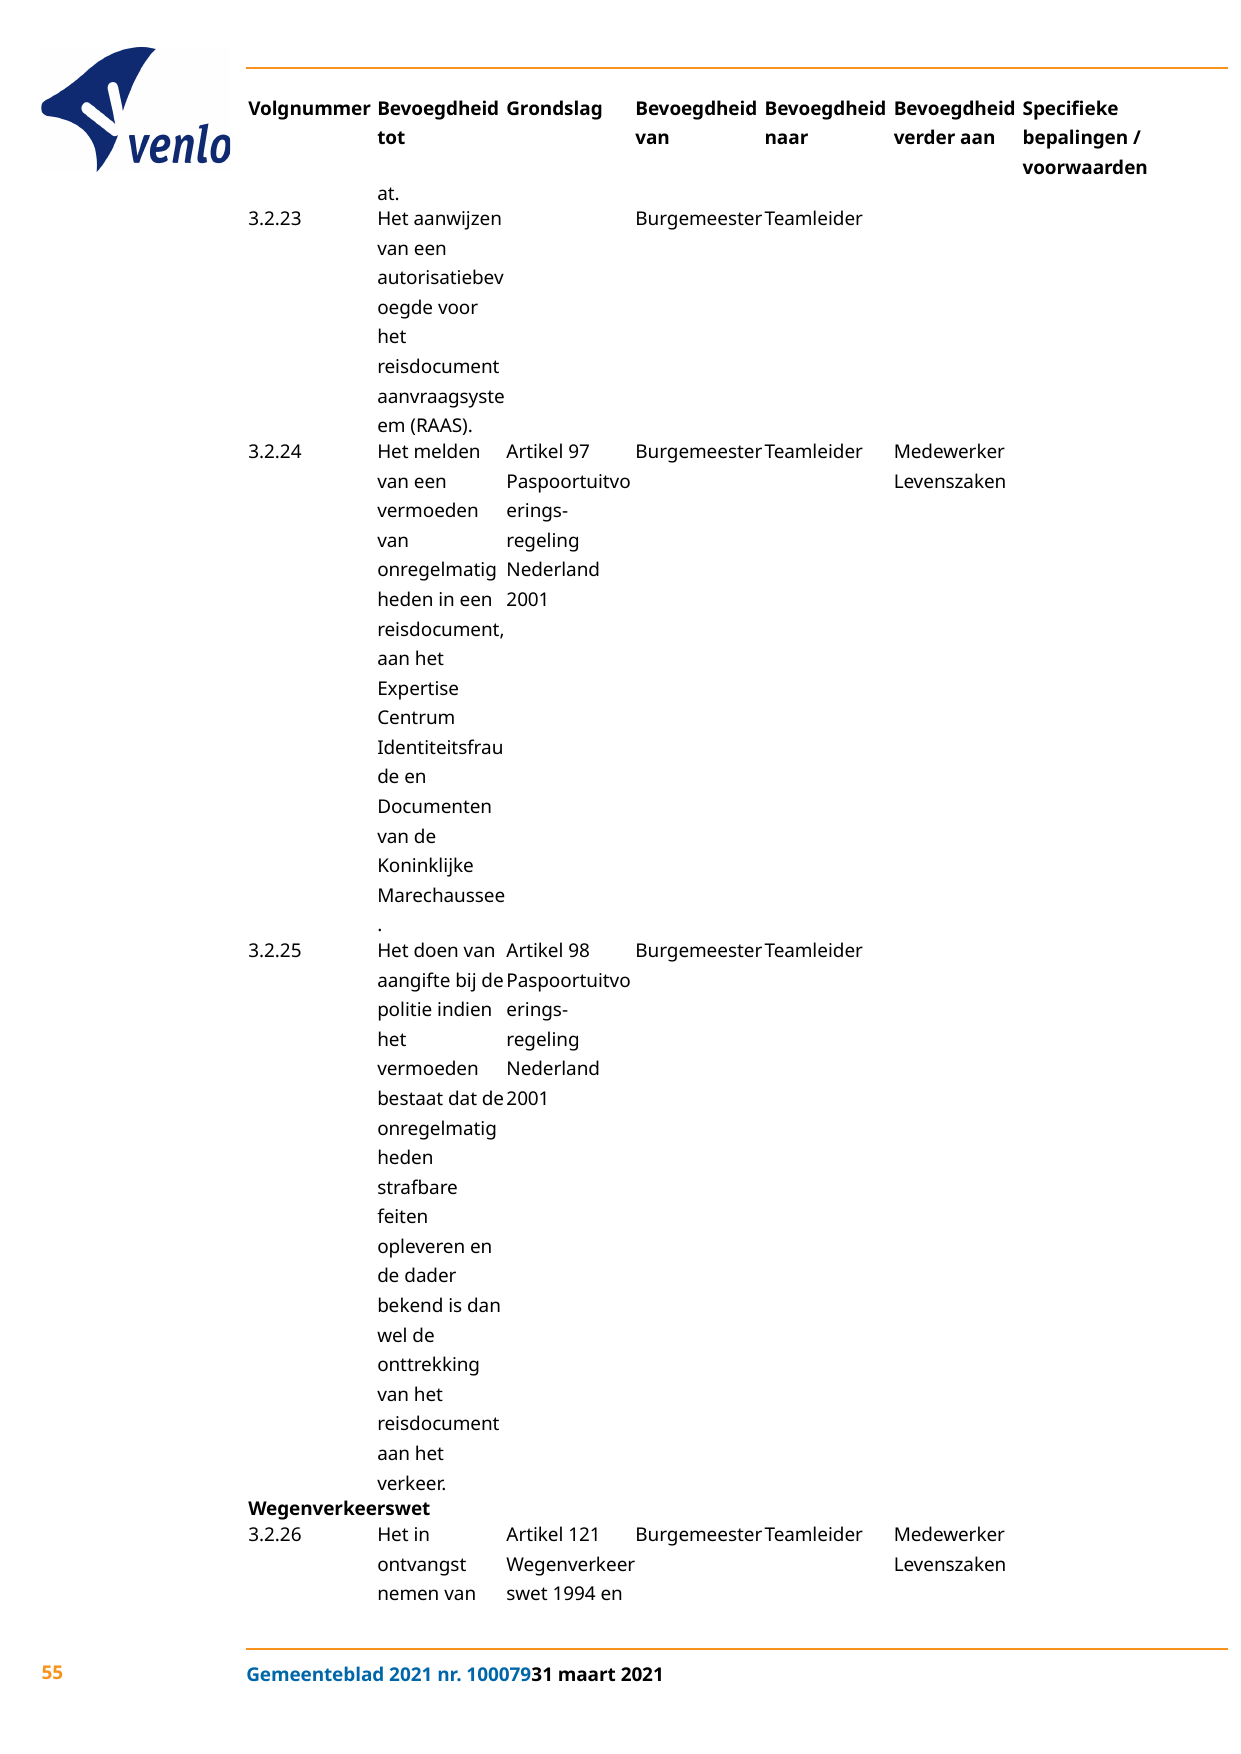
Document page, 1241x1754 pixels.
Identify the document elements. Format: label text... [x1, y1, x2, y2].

table_header Bevoegdheid naar [764, 95, 893, 180]
table_cell [248, 180, 377, 205]
table_cell [894, 205, 1022, 438]
table_header Bevoegdheid verder aan [894, 95, 1022, 180]
table_cell Burgemeester [635, 937, 764, 1496]
table_header Bevoegdheid van [635, 95, 764, 180]
picture [41, 47, 231, 172]
table_cell Medewerker Levenszaken [894, 1521, 1022, 1606]
table_header Specifieke bepalingen / voorwaarden [1023, 95, 1152, 180]
table_cell Het in ontvangst nemen van [377, 1521, 506, 1606]
table_cell Teamleider [764, 937, 893, 1496]
table_cell Het doen van aangifte bij de politie indien het vermoeden bestaat dat de onregelmatigheden strafbare feiten opleveren en de dader bekend is dan wel de onttrekking van het reisdocument aan het verkeer. [377, 937, 506, 1496]
table_cell Artikel 97 Paspoortuitvoerings-regeling Nederland 2001 [506, 438, 635, 937]
table_cell Het aanwijzen van een autorisatiebevoegde voor het reisdocument aanvraagsysteem (RAAS). [377, 205, 506, 438]
table_cell Burgemeester [635, 205, 764, 438]
table_cell 3.2.23 [248, 205, 377, 438]
table_cell Medewerker Levenszaken [894, 438, 1022, 937]
table_cell at. [377, 180, 506, 205]
table_cell Burgemeester [635, 438, 764, 937]
table_cell [1023, 1521, 1152, 1606]
table_cell Burgemeester [635, 1521, 764, 1606]
table_cell [1023, 937, 1152, 1496]
table_cell [764, 180, 893, 205]
table_cell [1023, 180, 1152, 205]
table_cell [1023, 205, 1152, 438]
table_cell Teamleider [764, 438, 893, 937]
table_header Bevoegdheid tot [377, 95, 506, 180]
table_cell Artikel 121 Wegenverkeerswet 1994 en [506, 1521, 635, 1606]
table_header Volgnummer [248, 95, 377, 180]
table_cell [894, 937, 1022, 1496]
table_cell 3.2.25 [248, 937, 377, 1496]
table_cell [894, 180, 1022, 205]
table_cell Artikel 98 Paspoortuitvoerings-regeling Nederland 2001 [506, 937, 635, 1496]
table_cell [506, 180, 635, 205]
table_cell Het melden van een vermoeden van onregelmatigheden in een reisdocument, aan het Expertise Centrum Identiteitsfraude en Documenten van de Koninklijke Marechaussee. [377, 438, 506, 937]
table_cell [1023, 438, 1152, 937]
table_cell [506, 205, 635, 438]
table_cell Wegenverkeerswet [248, 1496, 1152, 1521]
table_cell 3.2.24 [248, 438, 377, 937]
table_header Grondslag [506, 95, 635, 180]
table_cell Teamleider [764, 1521, 893, 1606]
table_cell 3.2.26 [248, 1521, 377, 1606]
table_cell Teamleider [764, 205, 893, 438]
table_cell [635, 180, 764, 205]
